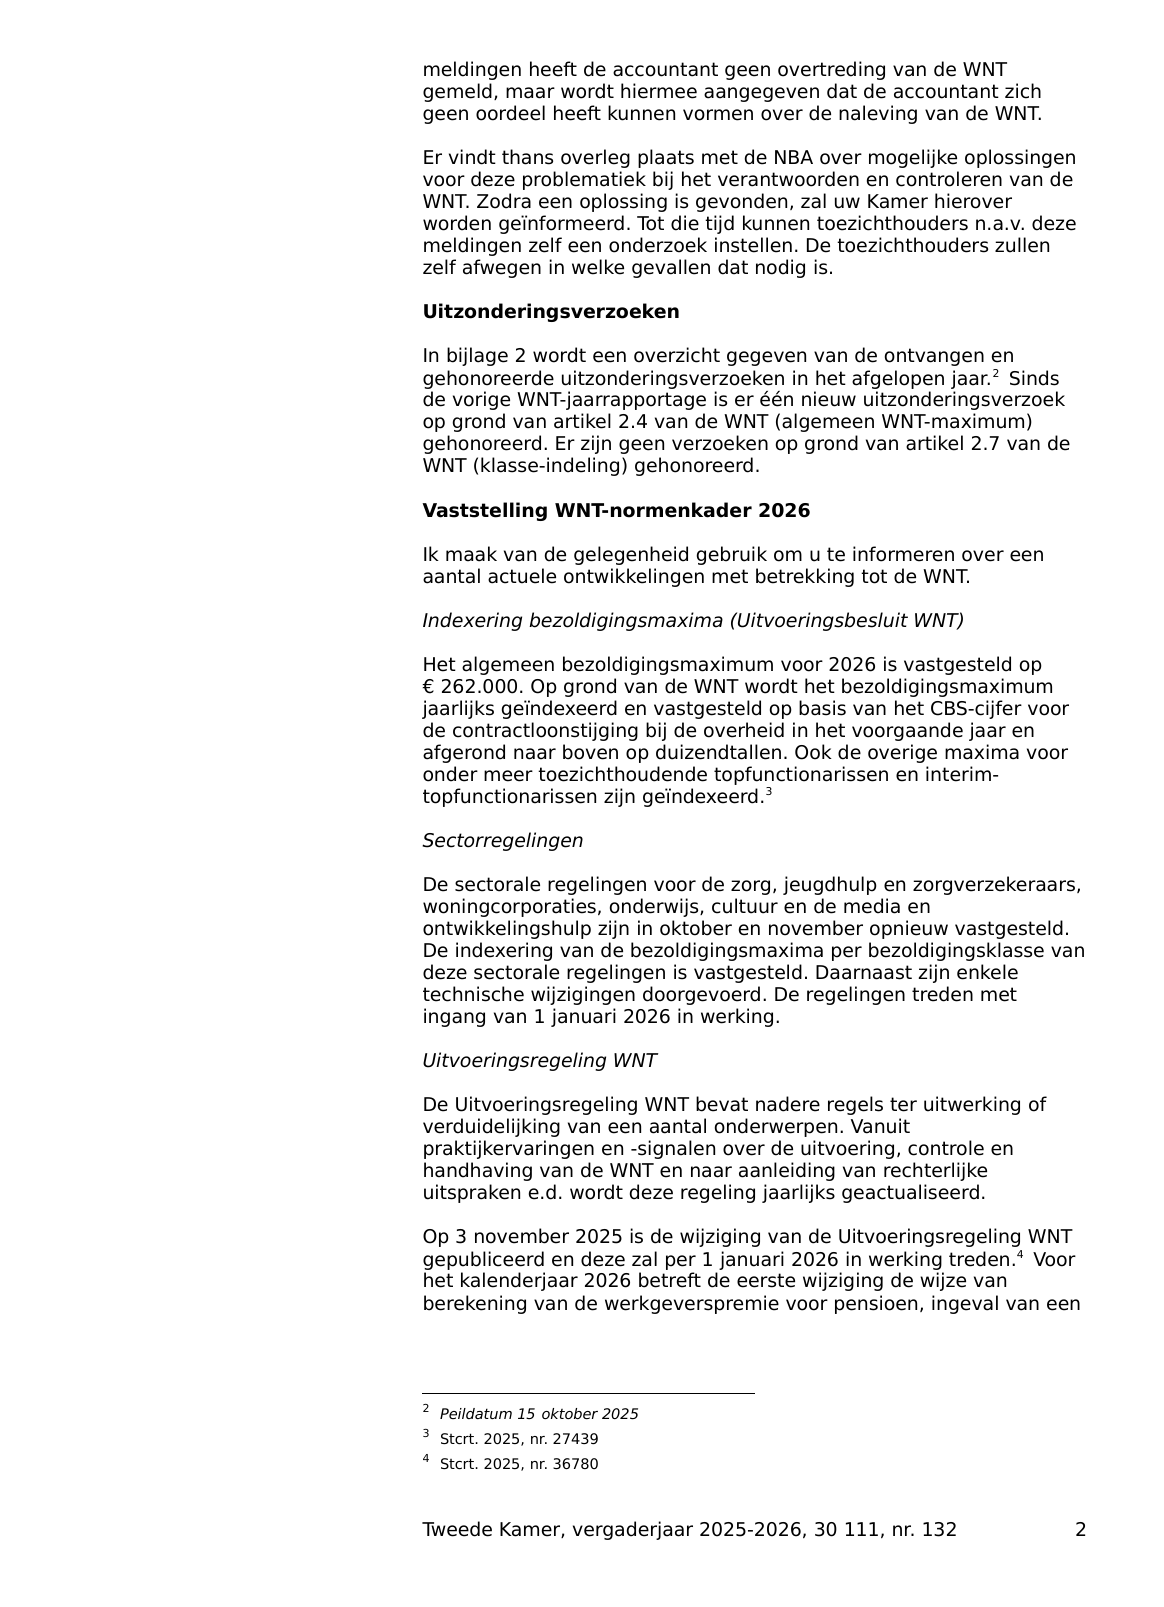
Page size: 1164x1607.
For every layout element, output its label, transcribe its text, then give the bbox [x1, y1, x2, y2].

subtitle Sectorregelingen [422, 830, 1087, 852]
text Er vindt thans overleg plaats met de NBA over mogelijke oplossingen voor deze problematiek bij het verantwoorden en controleren van de WNT. Zodra een oplossing is gevonden, zal uw Kamer hierover worden geïnformeerd. Tot die tijd kunnen toezichthouders n.a.v. deze meldingen zelf een onderzoek instellen. De toezichthouders zullen zelf afwegen in welke gevallen dat nodig is. [422, 147, 1087, 279]
text Het algemeen bezoldigingsmaximum voor 2026 is vastgesteld op € 262.000. Op grond van de WNT wordt het bezoldigingsmaximum jaarlijks geïndexeerd en vastgesteld op basis van het CBS-cijfer voor de contractloonstijging bij de overheid in het voorgaande jaar en afgerond naar boven op duizendtallen. Ook de overige maxima voor onder meer toezichthoudende topfunctionarissen en interim-topfunctionarissen zijn geïndexeerd. [422, 654, 1087, 808]
subtitle Indexering bezoldigingsmaxima (Uitvoeringsbesluit WNT) [422, 610, 1087, 632]
text Stcrt. 2025, nr. 36780 [422, 1452, 1087, 1474]
text Stcrt. 2025, nr. 27439 [422, 1427, 1087, 1449]
text Op 3 november 2025 is de wijziging van de Uitvoeringsregeling WNT gepubliceerd en deze zal per 1 januari 2026 in werking treden. Voor het kalenderjaar 2026 betreft de eerste wijziging de wijze van berekening van de werkgeverspremie voor pensioen, ingeval van een [422, 1226, 1087, 1314]
text Peildatum 15 oktober 2025 [422, 1402, 1087, 1424]
text Ik maak van de gelegenheid gebruik om u te informeren over een aantal actuele ontwikkelingen met betrekking tot de WNT. [422, 544, 1087, 588]
text In bijlage 2 wordt een overzicht gegeven van de ontvangen en gehonoreerde uitzonderingsverzoeken in het afgelopen jaar. Sinds de vorige WNT-jaarrapportage is er één nieuw uitzonderingsverzoek op grond van artikel 2.4 van de WNT (algemeen WNT-maximum) gehonoreerd. Er zijn geen verzoeken op grond van artikel 2.7 van de WNT (klasse-indeling) gehonoreerd. [422, 345, 1087, 477]
text De Uitvoeringsregeling WNT bevat nadere regels ter uitwerking of verduidelijking van een aantal onderwerpen. Vanuit praktijkervaringen en -signalen over de uitvoering, controle en handhaving van de WNT en naar aanleiding van rechterlijke uitspraken e.d. wordt deze regeling jaarlijks geactualiseerd. [422, 1094, 1087, 1204]
text De sectorale regelingen voor de zorg, jeugdhulp en zorgverzekeraars, woningcorporaties, onderwijs, cultuur en de media en ontwikkelingshulp zijn in oktober en november opnieuw vastgesteld. De indexering van de bezoldigingsmaxima per bezoldigingsklasse van deze sectorale regelingen is vastgesteld. Daarnaast zijn enkele technische wijzigingen doorgevoerd. De regelingen treden met ingang van 1 januari 2026 in werking. [422, 874, 1087, 1028]
text meldingen heeft de accountant geen overtreding van de WNT gemeld, maar wordt hiermee aangegeven dat de accountant zich geen oordeel heeft kunnen vormen over de naleving van de WNT. [422, 59, 1087, 125]
subtitle Vaststelling WNT-normenkader 2026 [422, 499, 1087, 521]
subtitle Uitzonderingsverzoeken [422, 301, 1087, 323]
subtitle Uitvoeringsregeling WNT [422, 1050, 1087, 1072]
